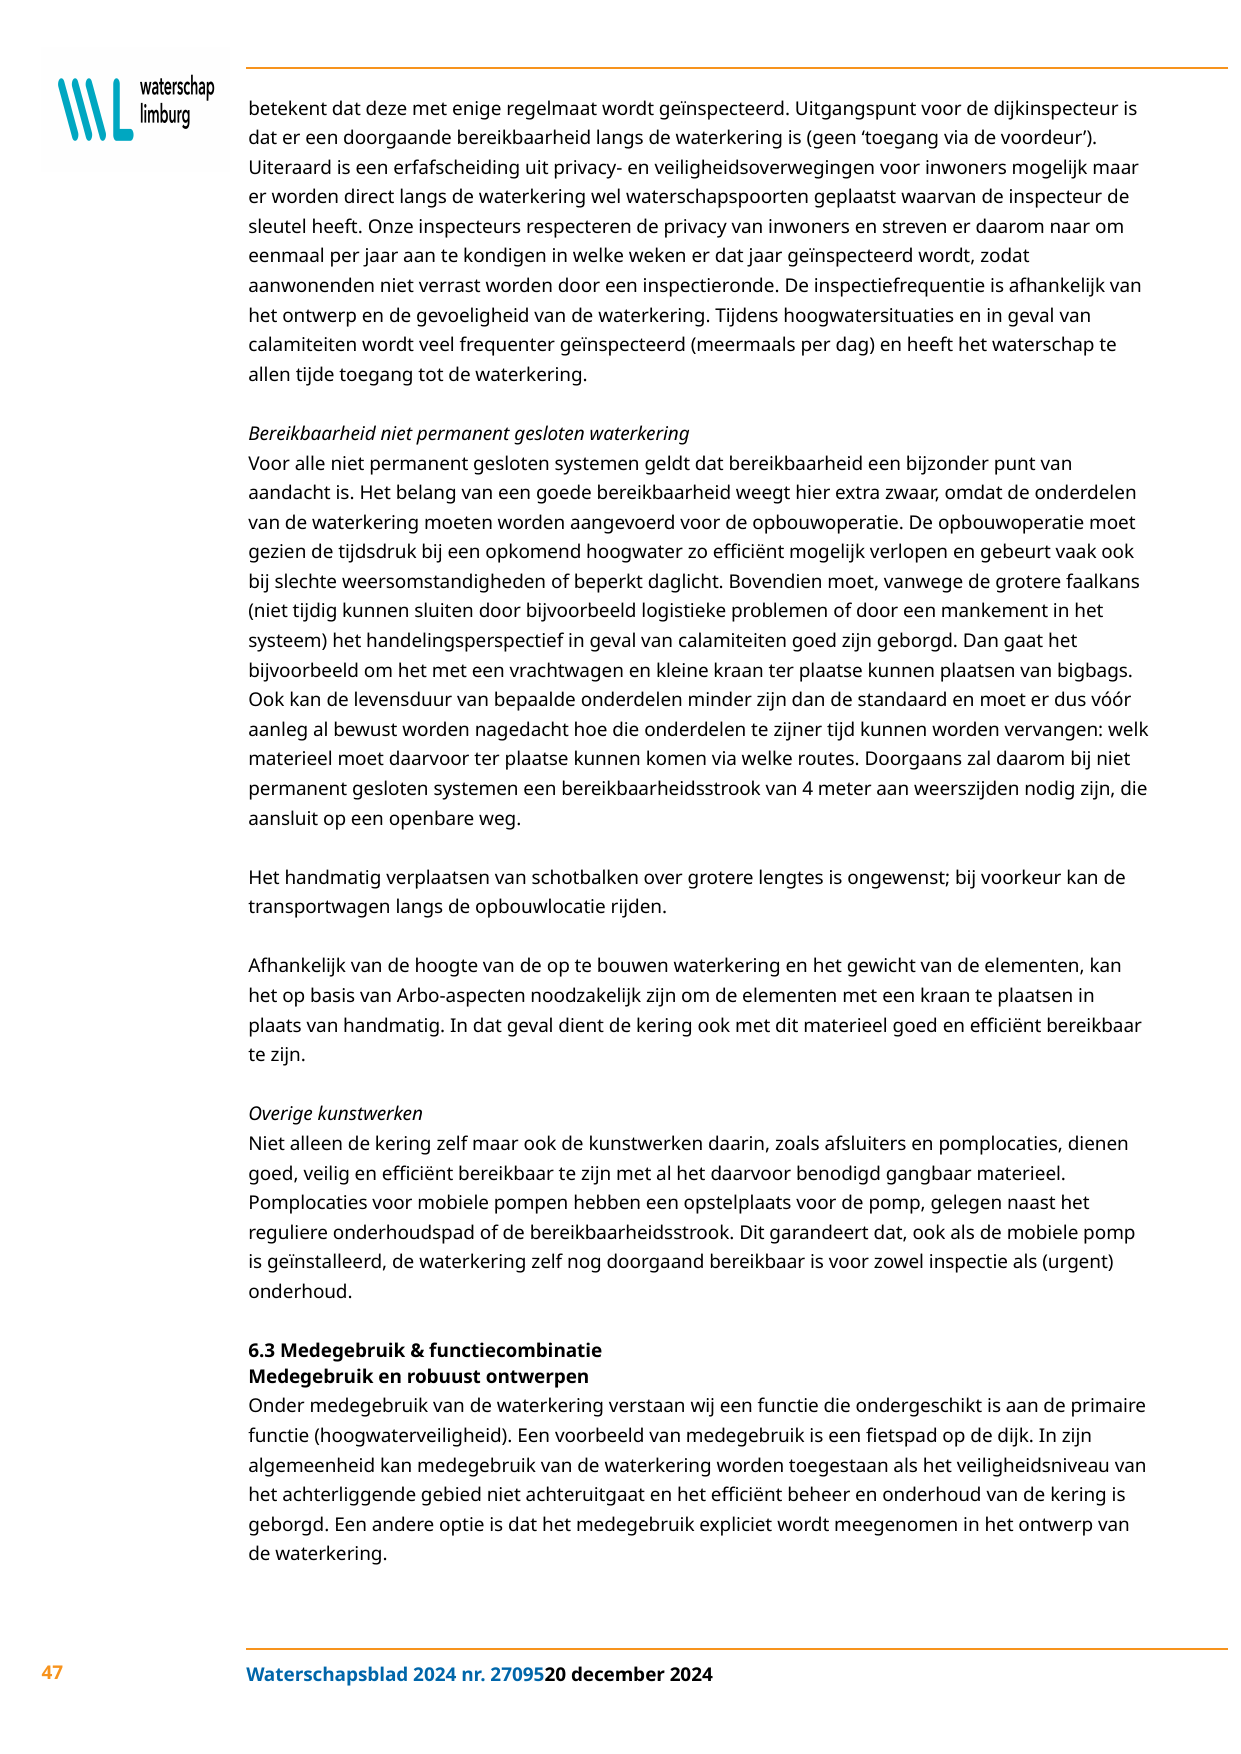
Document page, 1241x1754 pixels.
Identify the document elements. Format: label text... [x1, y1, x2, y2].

text Bereikbaarheid niet permanent gesloten waterkering [248, 420, 1152, 446]
picture [41, 47, 231, 172]
text Medegebruik en robuust ontwerpen [248, 1363, 1152, 1389]
text Voor alle niet permanent gesloten systemen geldt dat bereikbaarheid een bijzonder punt van aandacht is. Het belang van een goede bereikbaarheid weegt hier extra zwaar, omdat de onderdelen van de waterkering moeten worden aangevoerd voor de opbouwoperatie. De opbouwoperatie moet gezien de tijdsdruk bij een opkomend hoogwater zo efficiënt mogelijk verlopen en gebeurt vaak ook bij slechte weersomstandigheden of beperkt daglicht. Bovendien moet, vanwege de grotere faalkans (niet tijdig kunnen sluiten door bijvoorbeeld logistieke problemen of door een mankement in het systeem) het handelingsperspectief in geval van calamiteiten goed zijn geborgd. Dan gaat het bijvoorbeeld om het met een vrachtwagen en kleine kraan ter plaatse kunnen plaatsen van bigbags. Ook kan de levensduur van bepaalde onderdelen minder zijn dan de standaard en moet er dus vóór aanleg al bewust worden nagedacht hoe die onderdelen te zijner tijd kunnen worden vervangen: welk materieel moet daarvoor ter plaatse kunnen komen via welke routes. Doorgaans zal daarom bij niet permanent gesloten systemen een bereikbaarheidsstrook van 4 meter aan weerszijden nodig zijn, die aansluit op een openbare weg. [248, 450, 1152, 831]
text 6.3 Medegebruik & functiecombinatie [248, 1337, 1152, 1363]
text Niet alleen de kering zelf maar ook de kunstwerken daarin, zoals afsluiters en pomplocaties, dienen goed, veilig en efficiënt bereikbaar te zijn met al het daarvoor benodigd gangbaar materieel. Pomplocaties voor mobiele pompen hebben een opstelplaats voor de pomp, gelegen naast het reguliere onderhoudspad of de bereikbaarheidsstrook. Dit garandeert dat, ook als de mobiele pomp is geïnstalleerd, de waterkering zelf nog doorgaand bereikbaar is voor zowel inspectie als (urgent) onderhoud. [248, 1130, 1152, 1304]
text Onder medegebruik van de waterkering verstaan wij een functie die ondergeschikt is aan de primaire functie (hoogwaterveiligheid). Een voorbeeld van medegebruik is een fietspad op de dijk. In zijn algemeenheid kan medegebruik van de waterkering worden toegestaan als het veiligheidsniveau van het achterliggende gebied niet achteruitgaat en het efficiënt beheer en onderhoud van de kering is geborgd. Een andere optie is dat het medegebruik expliciet wordt meegenomen in het ontwerp van de waterkering. [248, 1393, 1152, 1566]
text Afhankelijk van de hoogte van de op te bouwen waterkering en het gewicht van de elementen, kan het op basis van Arbo-aspecten noodzakelijk zijn om de elementen met een kraan te plaatsen in plaats van handmatig. In dat geval dient de kering ook met dit materieel goed en efficiënt bereikbaar te zijn. [248, 953, 1152, 1067]
text Overige kunstwerken [248, 1101, 1152, 1126]
text betekent dat deze met enige regelmaat wordt geïnspecteerd. Uitgangspunt voor de dijkinspecteur is dat er een doorgaande bereikbaarheid langs de waterkering is (geen ‘toegang via de voordeur’). Uiteraard is een erfafscheiding uit privacy- en veiligheidsoverwegingen voor inwoners mogelijk maar er worden direct langs de waterkering wel waterschapspoorten geplaatst waarvan de inspecteur de sleutel heeft. Onze inspecteurs respecteren de privacy van inwoners en streven er daarom naar om eenmaal per jaar aan te kondigen in welke weken er dat jaar geïnspecteerd wordt, zodat aanwonenden niet verrast worden door een inspectieronde. De inspectiefrequentie is afhankelijk van het ontwerp en de gevoeligheid van de waterkering. Tijdens hoogwatersituaties en in geval van calamiteiten wordt veel frequenter geïnspecteerd (meermaals per dag) en heeft het waterschap te allen tijde toegang tot de waterkering. [248, 95, 1152, 387]
text Het handmatig verplaatsen van schotbalken over grotere lengtes is ongewenst; bij voorkeur kan de transportwagen langs de opbouwlocatie rijden. [248, 864, 1152, 919]
